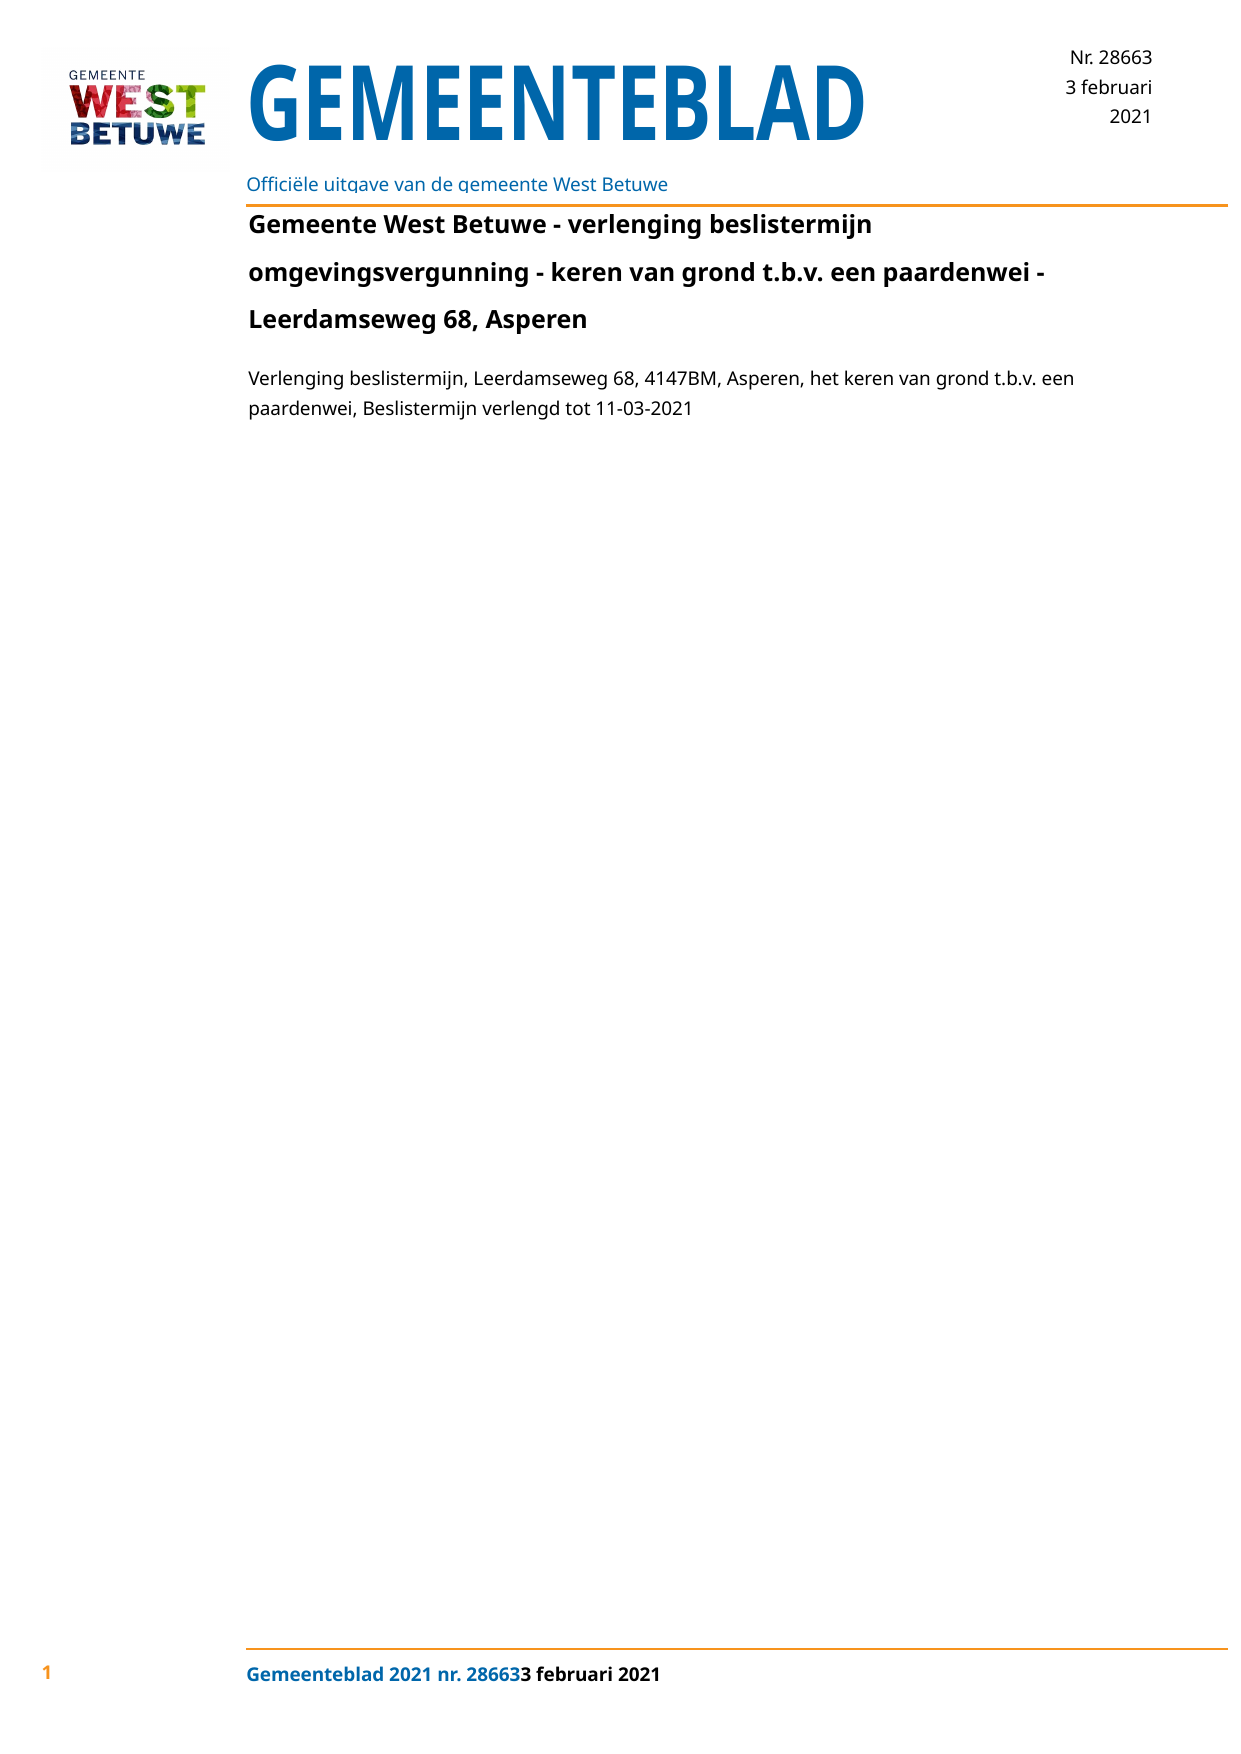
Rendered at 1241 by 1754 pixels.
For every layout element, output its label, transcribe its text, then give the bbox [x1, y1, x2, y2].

text Gemeente West Betuwe - verlenging beslistermijn omgevingsvergunning - keren van grond t.b.v. een paardenwei - Leerdamseweg 68, Asperen [248, 207, 1152, 336]
picture [41, 47, 231, 172]
text Verlenging beslistermijn, Leerdamseweg 68, 4147BM, Asperen, het keren van grond t.b.v. een paardenwei, Beslistermijn verlengd tot 11-03-2021 [248, 366, 1152, 421]
